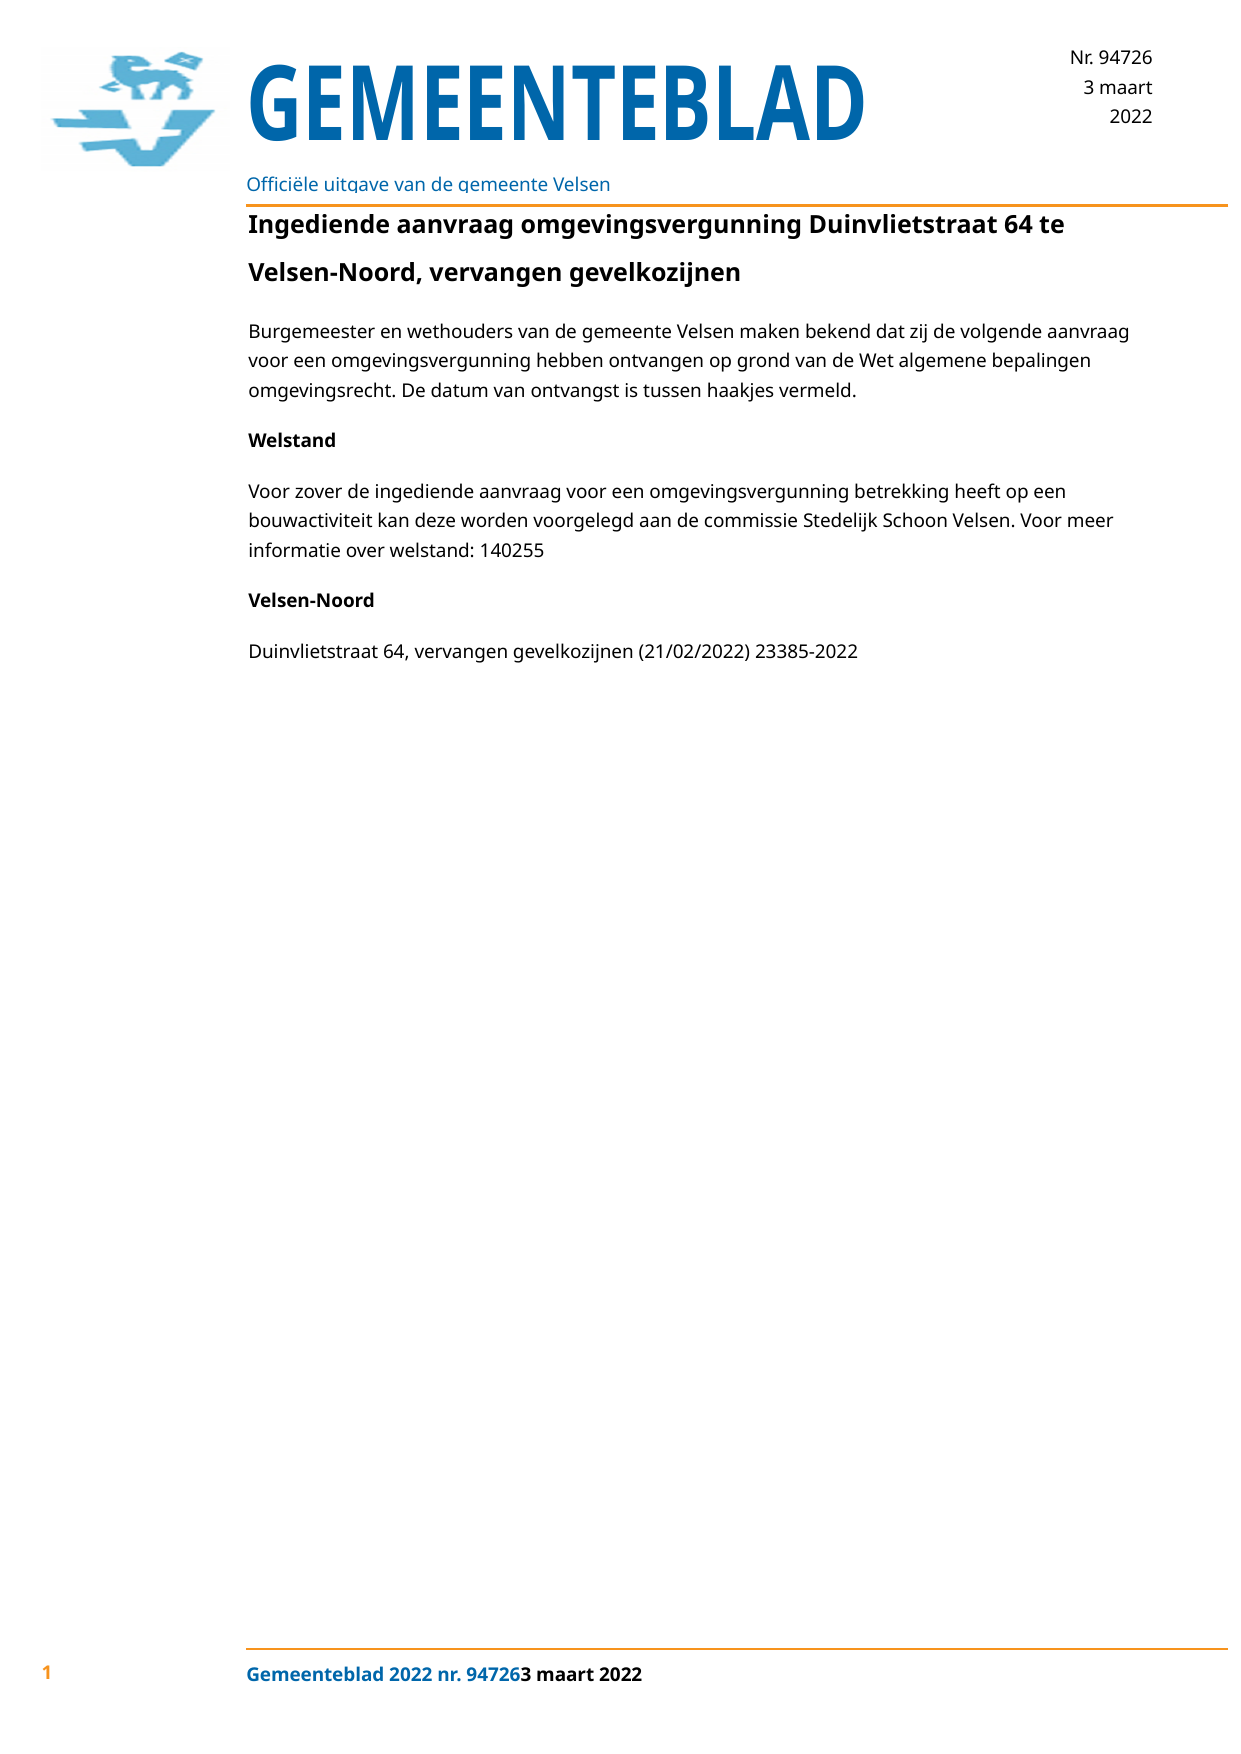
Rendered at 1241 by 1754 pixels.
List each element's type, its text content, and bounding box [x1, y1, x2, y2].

text Duinvlietstraat 64, vervangen gevelkozijnen (21/02/2022) 23385-2022 [248, 638, 1152, 664]
text Velsen-Noord [248, 587, 1152, 613]
text Burgemeester en wethouders van de gemeente Velsen maken bekend dat zij de volgende aanvraag voor een omgevingsvergunning hebben ontvangen op grond van de Wet algemene bepalingen omgevingsrecht. De datum van ontvangst is tussen haakjes vermeld. [248, 318, 1152, 403]
picture [41, 47, 231, 172]
text Ingediende aanvraag omgevingsvergunning Duinvlietstraat 64 te Velsen-Noord, vervangen gevelkozijnen [248, 207, 1152, 288]
text Voor zover de ingediende aanvraag voor een omgevingsvergunning betrekking heeft op een bouwactiviteit kan deze worden voorgelegd aan de commissie Stedelijk Schoon Velsen. Voor meer informatie over welstand: 140255 [248, 478, 1152, 563]
text Welstand [248, 427, 1152, 453]
